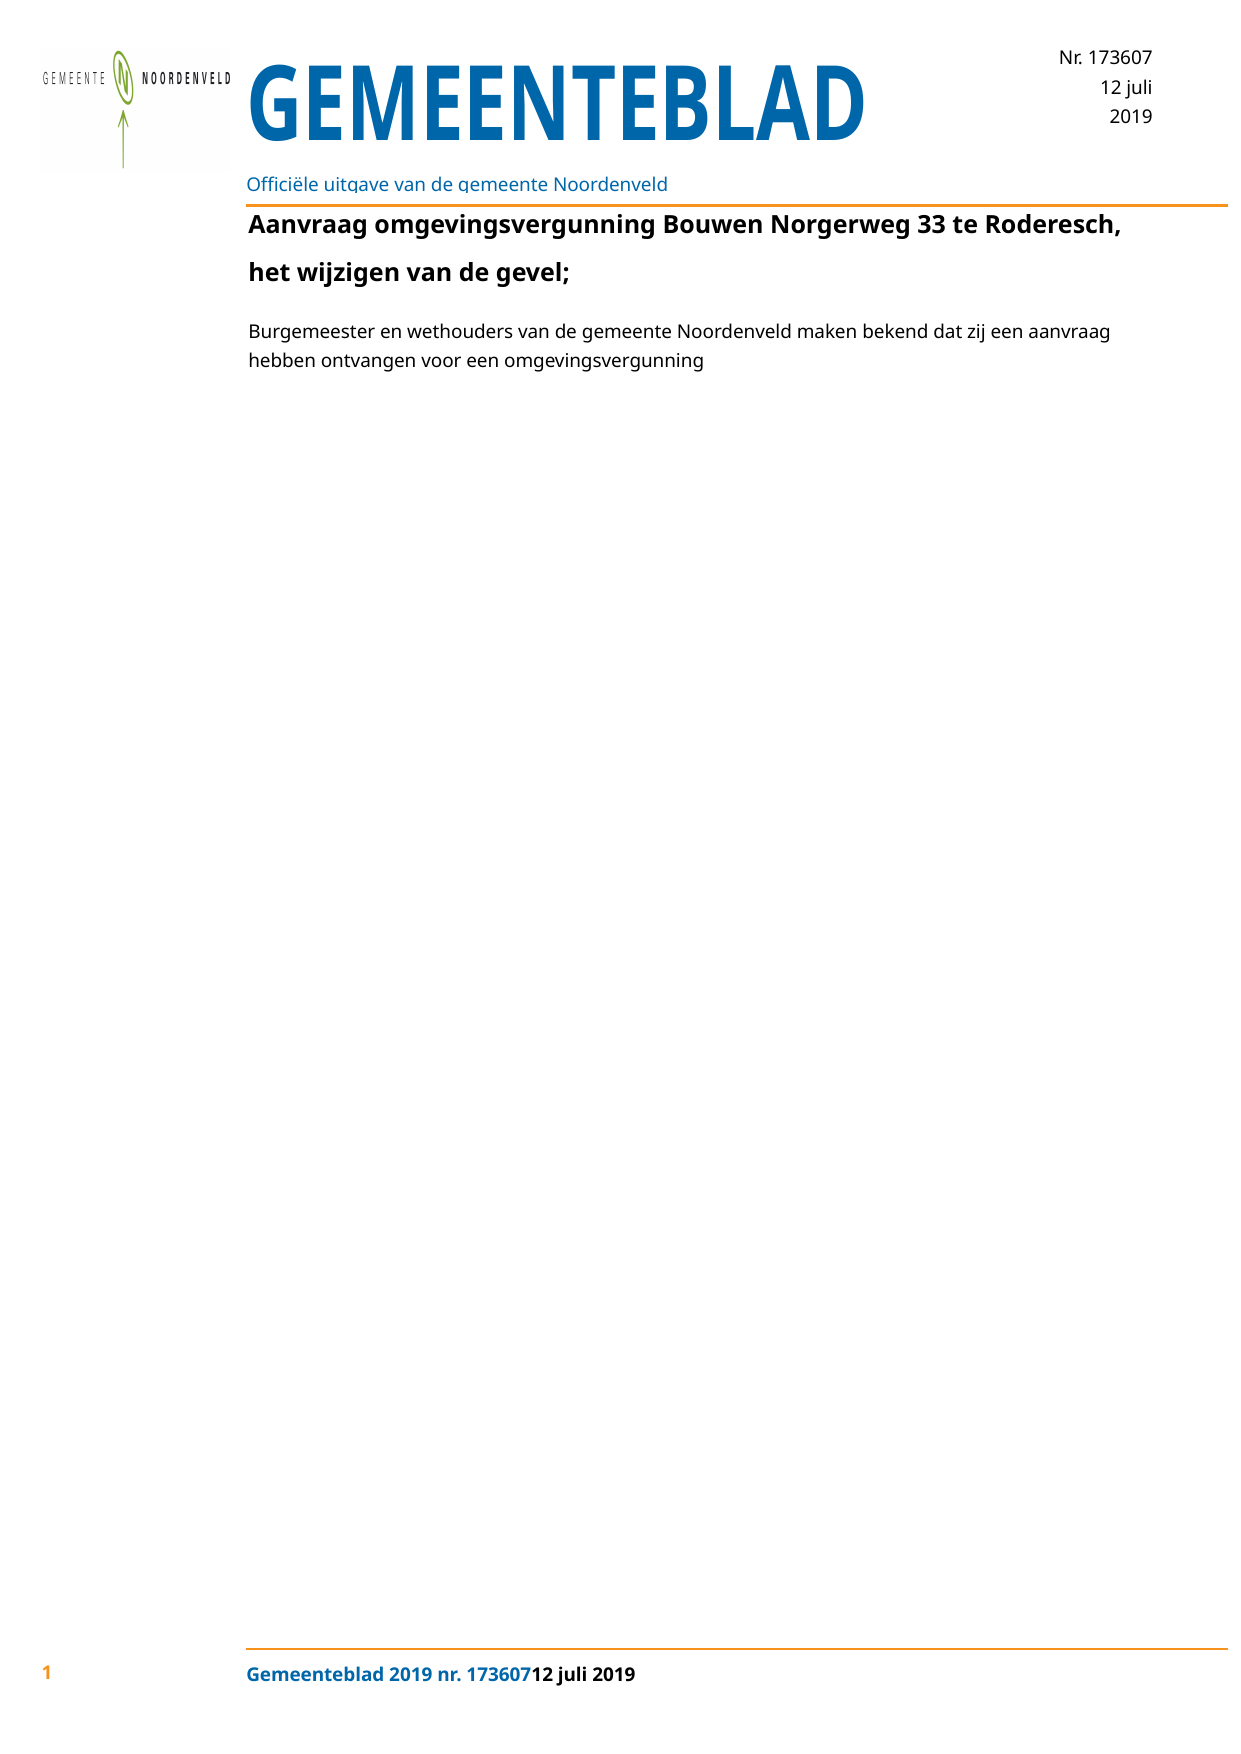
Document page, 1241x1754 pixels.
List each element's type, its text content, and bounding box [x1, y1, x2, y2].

text Burgemeester en wethouders van de gemeente Noordenveld maken bekend dat zij een aanvraag hebben ontvangen voor een omgevingsvergunning [248, 318, 1152, 373]
picture [41, 47, 231, 172]
text Aanvraag omgevingsvergunning Bouwen Norgerweg 33 te Roderesch, het wijzigen van de gevel; [248, 207, 1152, 288]
